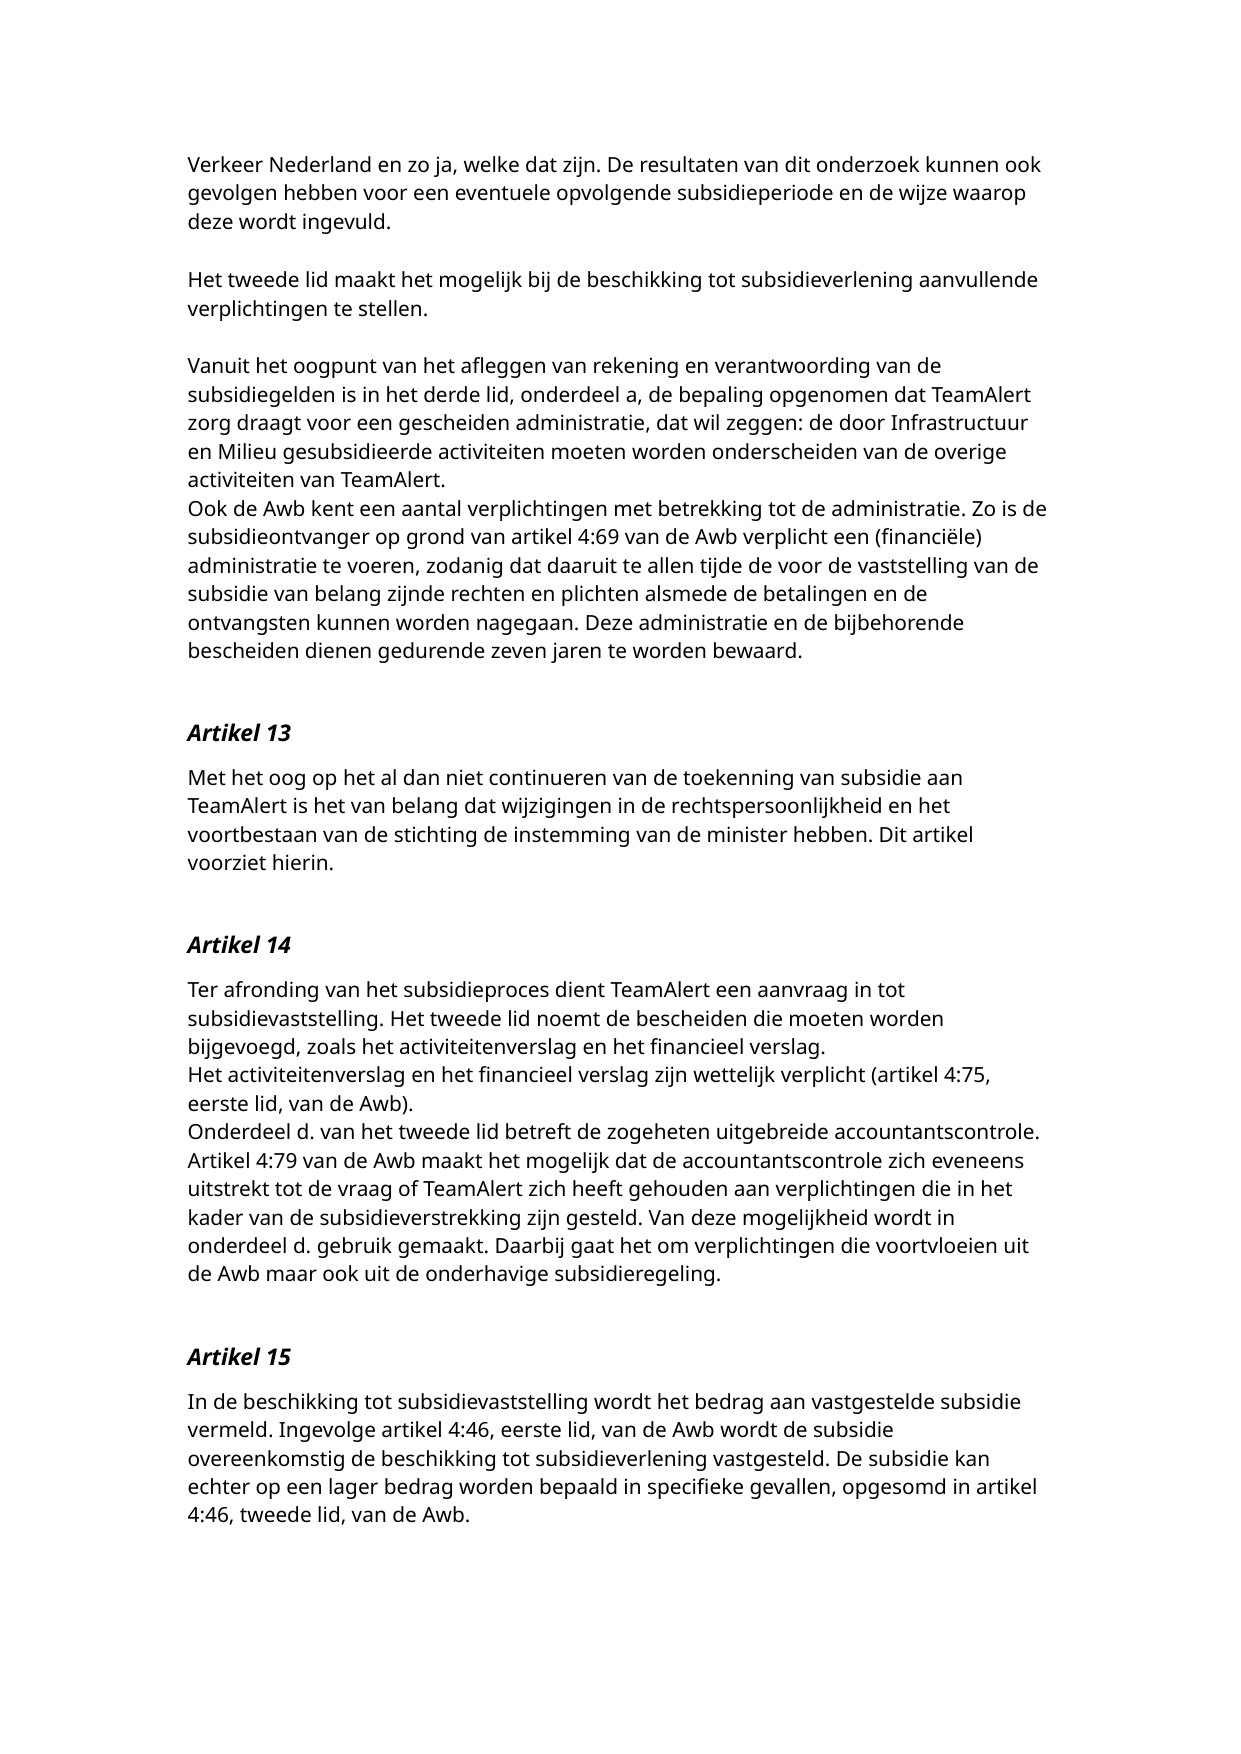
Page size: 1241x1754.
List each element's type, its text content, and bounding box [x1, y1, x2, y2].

subtitle Artikel 13 [187, 717, 1053, 748]
subtitle Artikel 14 [187, 929, 1053, 960]
text Met het oog op het al dan niet continueren van de toekenning van subsidie aan TeamAlert is het van belang dat wijzigingen in de rechtspersoonlijkheid en het voortbestaan van de stichting de instemming van de minister hebben. Dit artikel voorziet hierin. [187, 763, 1053, 877]
subtitle Artikel 15 [187, 1341, 1053, 1372]
text In de beschikking tot subsidievaststelling wordt het bedrag aan vastgestelde subsidie vermeld. Ingevolge artikel 4:46, eerste lid, van de Awb wordt de subsidie overeenkomstig de beschikking tot subsidieverlening vastgesteld. De subsidie kan echter op een lager bedrag worden bepaald in specifieke gevallen, opgesomd in artikel 4:46, tweede lid, van de Awb. [187, 1387, 1053, 1529]
text Verkeer Nederland en zo ja, welke dat zijn. De resultaten van dit onderzoek kunnen ook gevolgen hebben voor een eventuele opvolgende subsidieperiode en de wijze waarop deze wordt ingevuld. [187, 150, 1053, 235]
text Het tweede lid maakt het mogelijk bij de beschikking tot subsidieverlening aanvullende verplichtingen te stellen. [187, 265, 1053, 322]
text Ook de Awb kent een aantal verplichtingen met betrekking tot de administratie. Zo is de subsidieontvanger op grond van artikel 4:69 van de Awb verplicht een (financiële) administratie te voeren, zodanig dat daaruit te allen tijde de voor de vaststelling van de subsidie van belang zijnde rechten en plichten alsmede de betalingen en de ontvangsten kunnen worden nagegaan. Deze administratie en de bijbehorende bescheiden dienen gedurende zeven jaren te worden bewaard. [187, 494, 1053, 664]
text Onderdeel d. van het tweede lid betreft de zogeheten uitgebreide accountantscontrole. Artikel 4:79 van de Awb maakt het mogelijk dat de accountantscontrole zich eveneens uitstrekt tot de vraag of TeamAlert zich heeft gehouden aan verplichtingen die in het kader van de subsidieverstrekking zijn gesteld. Van deze mogelijkheid wordt in onderdeel d. gebruik gemaakt. Daarbij gaat het om verplichtingen die voortvloeien uit de Awb maar ook uit de onderhavige subsidieregeling. [187, 1117, 1053, 1288]
text Vanuit het oogpunt van het afleggen van rekening en verantwoording van de subsidiegelden is in het derde lid, onderdeel a, de bepaling opgenomen dat TeamAlert zorg draagt voor een gescheiden administratie, dat wil zeggen: de door Infrastructuur en Milieu gesubsidieerde activiteiten moeten worden onderscheiden van de overige activiteiten van TeamAlert. [187, 352, 1053, 494]
text Het activiteitenverslag en het financieel verslag zijn wettelijk verplicht (artikel 4:75, eerste lid, van de Awb). [187, 1061, 1053, 1117]
text Ter afronding van het subsidieproces dient TeamAlert een aanvraag in tot subsidievaststelling. Het tweede lid noemt de bescheiden die moeten worden bijgevoegd, zoals het activiteitenverslag en het financieel verslag. [187, 975, 1053, 1061]
